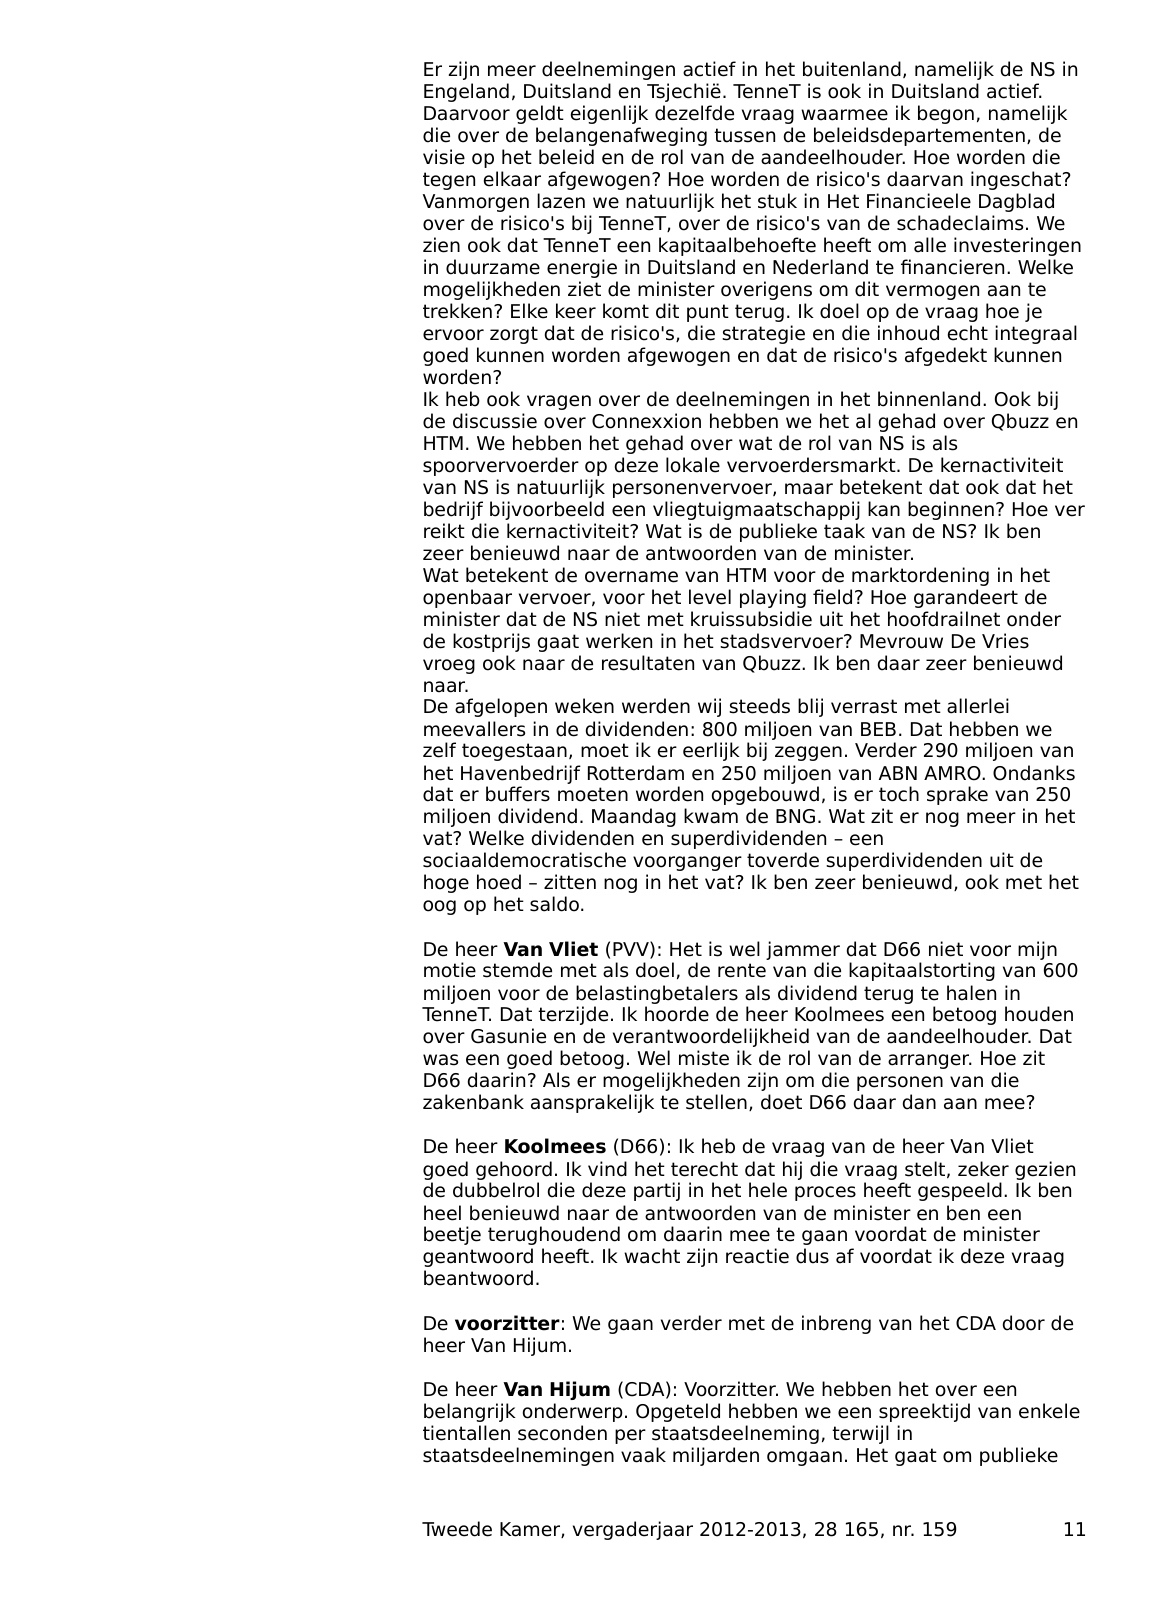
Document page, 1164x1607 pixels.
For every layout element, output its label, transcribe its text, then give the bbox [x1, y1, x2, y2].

text De heer Koolmees (D66): Ik heb de vraag van de heer Van Vliet goed gehoord. Ik vind het terecht dat hij die vraag stelt, zeker gezien de dubbelrol die deze partij in het hele proces heeft gespeeld. Ik ben heel benieuwd naar de antwoorden van de minister en ben een beetje terughoudend om daarin mee te gaan voordat de minister geantwoord heeft. Ik wacht zijn reactie dus af voordat ik deze vraag beantwoord. [422, 1136, 1087, 1290]
text De afgelopen weken werden wij steeds blij verrast met allerlei meevallers in de dividenden: 800 miljoen van BEB. Dat hebben we zelf toegestaan, moet ik er eerlijk bij zeggen. Verder 290 miljoen van het Havenbedrijf Rotterdam en 250 miljoen van ABN AMRO. Ondanks dat er buffers moeten worden opgebouwd, is er toch sprake van 250 miljoen dividend. Maandag kwam de BNG. Wat zit er nog meer in het vat? Welke dividenden en superdividenden – een sociaaldemocratische voorganger toverde superdividenden uit de hoge hoed – zitten nog in het vat? Ik ben zeer benieuwd, ook met het oog op het saldo. [422, 696, 1087, 916]
text De voorzitter: We gaan verder met de inbreng van het CDA door de heer Van Hijum. [422, 1312, 1087, 1356]
text De heer Van Vliet (PVV): Het is wel jammer dat D66 niet voor mijn motie stemde met als doel, de rente van die kapitaalstorting van 600 miljoen voor de belastingbetalers als dividend terug te halen in TenneT. Dat terzijde. Ik hoorde de heer Koolmees een betoog houden over Gasunie en de verantwoordelijkheid van de aandeelhouder. Dat was een goed betoog. Wel miste ik de rol van de arranger. Hoe zit D66 daarin? Als er mogelijkheden zijn om die personen van die zakenbank aansprakelijk te stellen, doet D66 daar dan aan mee? [422, 938, 1087, 1114]
text De heer Van Hijum (CDA): Voorzitter. We hebben het over een belangrijk onderwerp. Opgeteld hebben we een spreektijd van enkele tientallen seconden per staatsdeelneming, terwijl in staatsdeelnemingen vaak miljarden omgaan. Het gaat om publieke [422, 1379, 1087, 1467]
text Er zijn meer deelnemingen actief in het buitenland, namelijk de NS in Engeland, Duitsland en Tsjechië. TenneT is ook in Duitsland actief. Daarvoor geldt eigenlijk dezelfde vraag waarmee ik begon, namelijk die over de belangenafweging tussen de beleidsdepartementen, de visie op het beleid en de rol van de aandeelhouder. Hoe worden die tegen elkaar afgewogen? Hoe worden de risico's daarvan ingeschat? Vanmorgen lazen we natuurlijk het stuk in Het Financieele Dagblad over de risico's bij TenneT, over de risico's van de schadeclaims. We zien ook dat TenneT een kapitaalbehoefte heeft om alle investeringen in duurzame energie in Duitsland en Nederland te financieren. Welke mogelijkheden ziet de minister overigens om dit vermogen aan te trekken? Elke keer komt dit punt terug. Ik doel op de vraag hoe je ervoor zorgt dat de risico's, die strategie en die inhoud echt integraal goed kunnen worden afgewogen en dat de risico's afgedekt kunnen worden? [422, 59, 1087, 389]
text Ik heb ook vragen over de deelnemingen in het binnenland. Ook bij de discussie over Connexxion hebben we het al gehad over Qbuzz en HTM. We hebben het gehad over wat de rol van NS is als spoorvervoerder op deze lokale vervoerdersmarkt. De kernactiviteit van NS is natuurlijk personenvervoer, maar betekent dat ook dat het bedrijf bijvoorbeeld een vliegtuigmaatschappij kan beginnen? Hoe ver reikt die kernactiviteit? Wat is de publieke taak van de NS? Ik ben zeer benieuwd naar de antwoorden van de minister. [422, 389, 1087, 564]
text Wat betekent de overname van HTM voor de marktordening in het openbaar vervoer, voor het level playing field? Hoe garandeert de minister dat de NS niet met kruissubsidie uit het hoofdrailnet onder de kostprijs gaat werken in het stadsvervoer? Mevrouw De Vries vroeg ook naar de resultaten van Qbuzz. Ik ben daar zeer benieuwd naar. [422, 564, 1087, 696]
